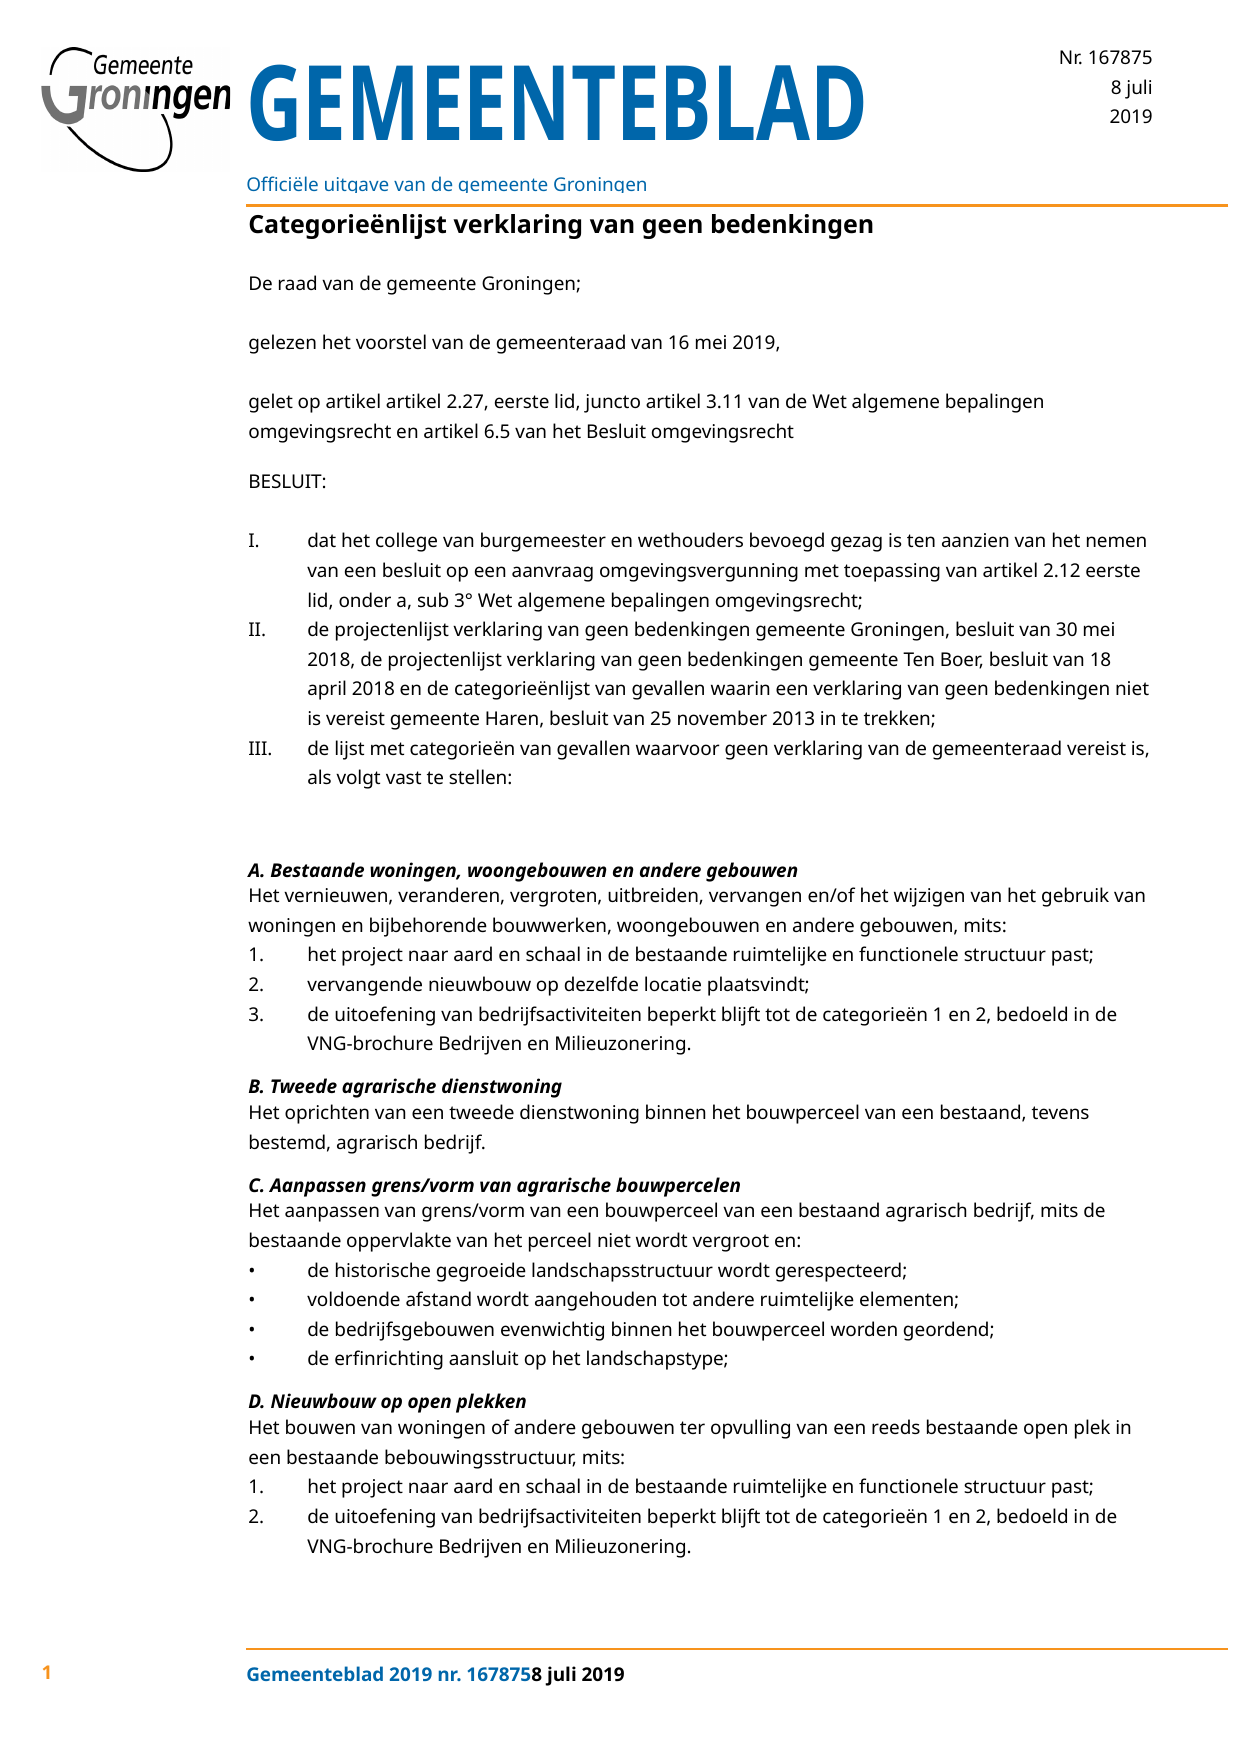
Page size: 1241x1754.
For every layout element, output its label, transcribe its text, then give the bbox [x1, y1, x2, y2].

text De raad van de gemeente Groningen; [248, 270, 1152, 296]
text Het aanpassen van grens/vorm van een bouwperceel van een bestaand agrarisch bedrijf, mits de bestaande oppervlakte van het perceel niet wordt vergroot en: [248, 1198, 1152, 1253]
picture [41, 47, 231, 172]
list de historische gegroeide landschapsstructuur wordt gerespecteerd; [248, 1257, 1152, 1283]
text BESLUIT: [248, 468, 1152, 494]
list voldoende afstand wordt aangehouden tot andere ruimtelijke elementen; [248, 1286, 1152, 1312]
list de projectenlijst verklaring van geen bedenkingen gemeente Groningen, besluit van 30 mei 2018, de projectenlijst verklaring van geen bedenkingen gemeente Ten Boer, besluit van 18 april 2018 en de categorieënlijst van gevallen waarin een verklaring van geen bedenkingen niet is vereist gemeente Haren, besluit van 25 november 2013 in te trekken; [248, 616, 1152, 731]
text Categorieënlijst verklaring van geen bedenkingen [248, 207, 1152, 241]
text Het vernieuwen, veranderen, vergroten, uitbreiden, vervangen en/of het wijzigen van het gebruik van woningen en bijbehorende bouwwerken, woongebouwen en andere gebouwen, mits: [248, 882, 1152, 938]
list vervangende nieuwbouw op dezelfde locatie plaatsvindt; [248, 971, 1152, 997]
list de bedrijfsgebouwen evenwichtig binnen het bouwperceel worden geordend; [248, 1316, 1152, 1342]
text A. Bestaande woningen, woongebouwen en andere gebouwen [248, 857, 1152, 882]
list de lijst met categorieën van gevallen waarvoor geen verklaring van de gemeenteraad vereist is, als volgt vast te stellen: [248, 735, 1152, 790]
list dat het college van burgemeester en wethouders bevoegd gezag is ten aanzien van het nemen van een besluit op een aanvraag omgevingsvergunning met toepassing van artikel 2.12 eerste lid, onder a, sub 3° Wet algemene bepalingen omgevingsrecht; [248, 528, 1152, 613]
text Het bouwen van woningen of andere gebouwen ter opvulling van een reeds bestaande open plek in een bestaande bebouwingsstructuur, mits: [248, 1414, 1152, 1470]
list de erfinrichting aansluit op het landschapstype; [248, 1346, 1152, 1371]
list de uitoefening van bedrijfsactiviteiten beperkt blijft tot de categorieën 1 en 2, bedoeld in de VNG-brochure Bedrijven en Milieuzonering. [248, 1001, 1152, 1056]
text Het oprichten van een tweede dienstwoning binnen het bouwperceel van een bestaand, tevens bestemd, agrarisch bedrijf. [248, 1099, 1152, 1154]
text D. Nieuwbouw op open plekken [248, 1389, 1152, 1414]
text C. Aanpassen grens/vorm van agrarische bouwpercelen [248, 1172, 1152, 1198]
text gelet op artikel artikel 2.27, eerste lid, juncto artikel 3.11 van de Wet algemene bepalingen omgevingsrecht en artikel 6.5 van het Besluit omgevingsrecht [248, 389, 1152, 444]
list de uitoefening van bedrijfsactiviteiten beperkt blijft tot de categorieën 1 en 2, bedoeld in de VNG-brochure Bedrijven en Milieuzonering. [248, 1503, 1152, 1558]
text gelezen het voorstel van de gemeenteraad van 16 mei 2019, [248, 329, 1152, 355]
text B. Tweede agrarische dienstwoning [248, 1073, 1152, 1099]
list het project naar aard en schaal in de bestaande ruimtelijke en functionele structuur past; [248, 1474, 1152, 1499]
list het project naar aard en schaal in de bestaande ruimtelijke en functionele structuur past; [248, 942, 1152, 967]
